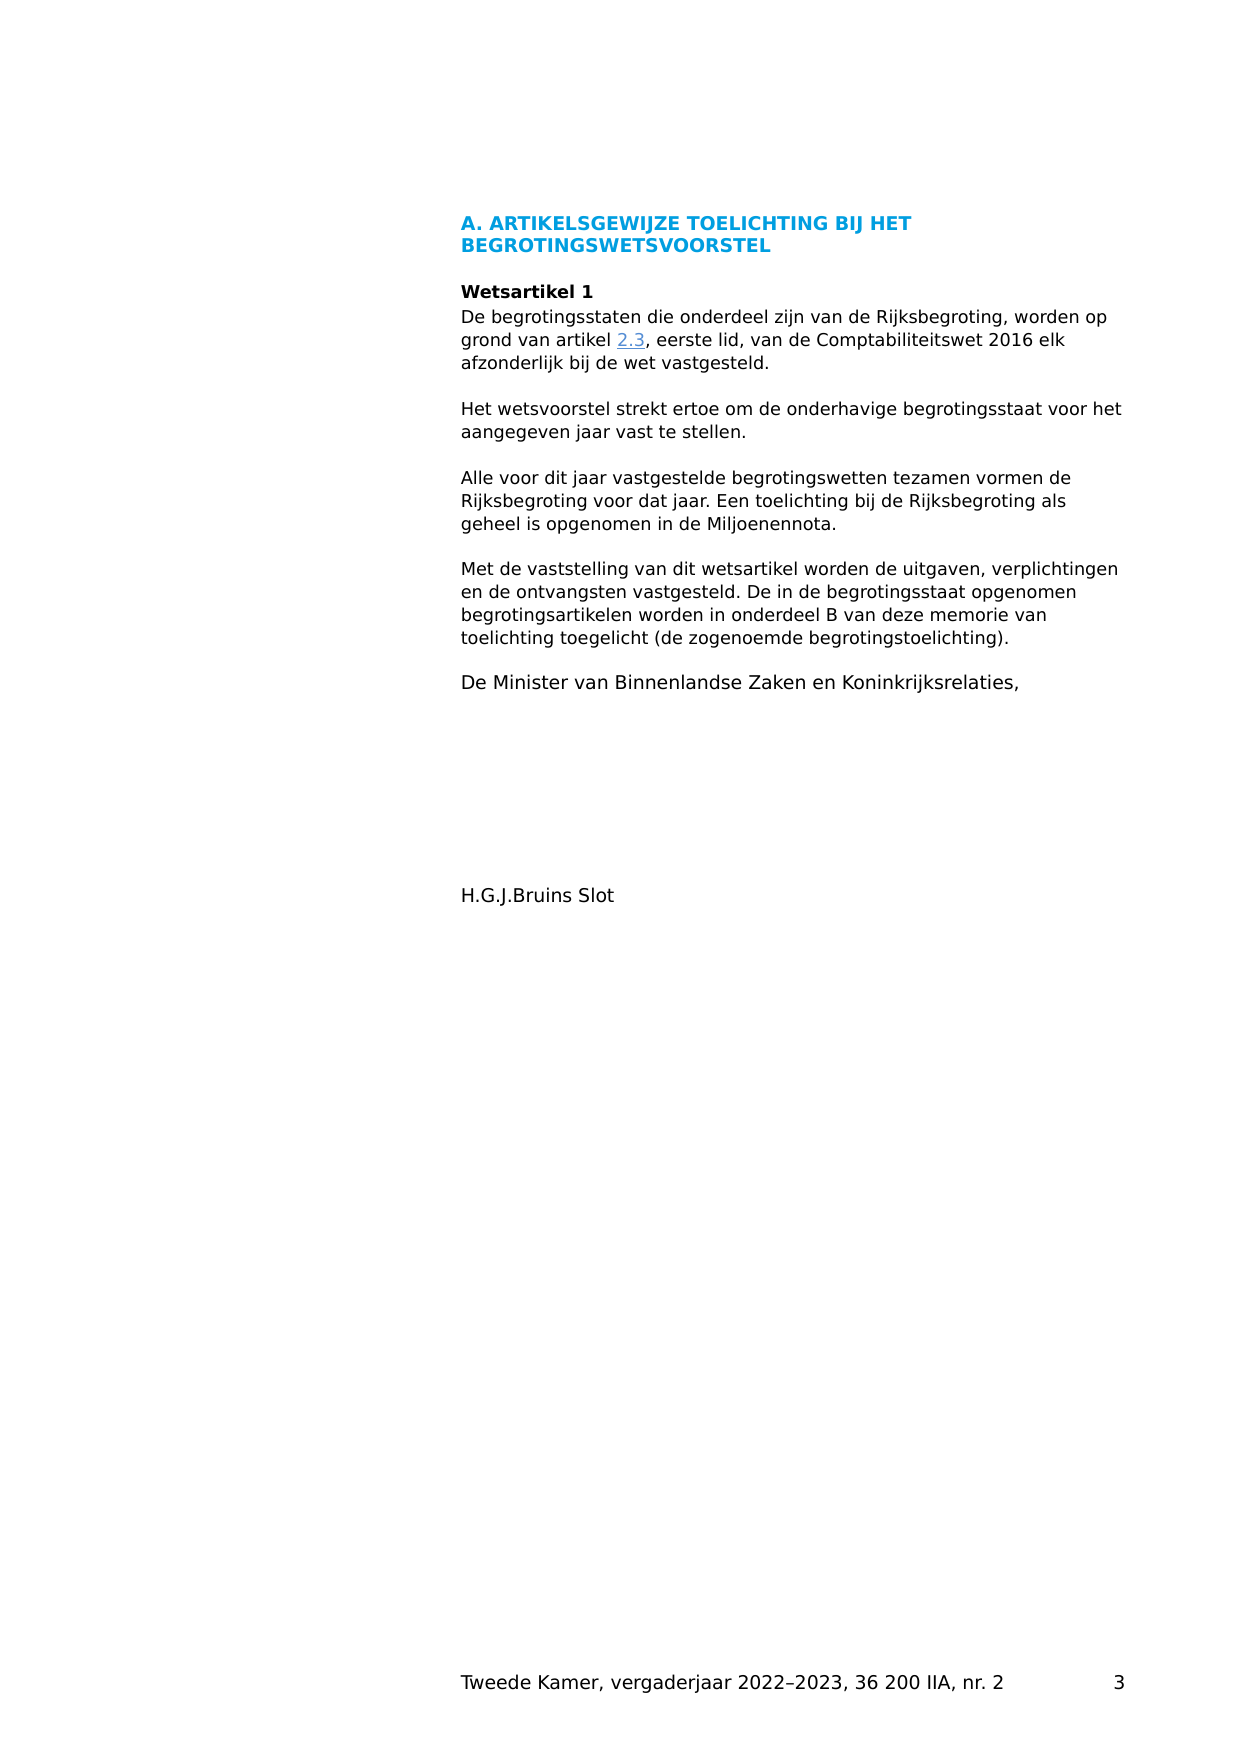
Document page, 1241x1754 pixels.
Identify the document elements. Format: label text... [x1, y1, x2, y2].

text Wetsartikel 1 [461, 280, 1125, 303]
text De Minister van Binnenlandse Zaken en Koninkrijksrelaties, [461, 672, 1125, 694]
text De begrotingsstaten die onderdeel zijn van de Rijksbegroting, worden op grond van artikel 2.3, eerste lid, van de Comptabiliteitswet 2016 elk afzonderlijk bij de wet vastgesteld. [461, 305, 1125, 374]
text Alle voor dit jaar vastgestelde begrotingswetten tezamen vormen de Rijksbegroting voor dat jaar. Een toelichting bij de Rijksbegroting als geheel is opgenomen in de Miljoenennota. [461, 466, 1125, 534]
text Het wetsvoorstel strekt ertoe om de onderhavige begrotingsstaat voor het aangegeven jaar vast te stellen. [461, 397, 1125, 443]
text Met de vaststelling van dit wetsartikel worden de uitgaven, verplichtingen en de ontvangsten vastgesteld. De in de begrotingsstaat opgenomen begrotingsartikelen worden in onderdeel B van deze memorie van toelichting toegelicht (de zogenoemde begrotingstoelichting). [461, 557, 1125, 649]
text H.G.J.Bruins Slot [461, 885, 1125, 907]
title A. Artikelsgewijze toelichting bij het begrotingswetsvoorstel [461, 213, 1125, 257]
